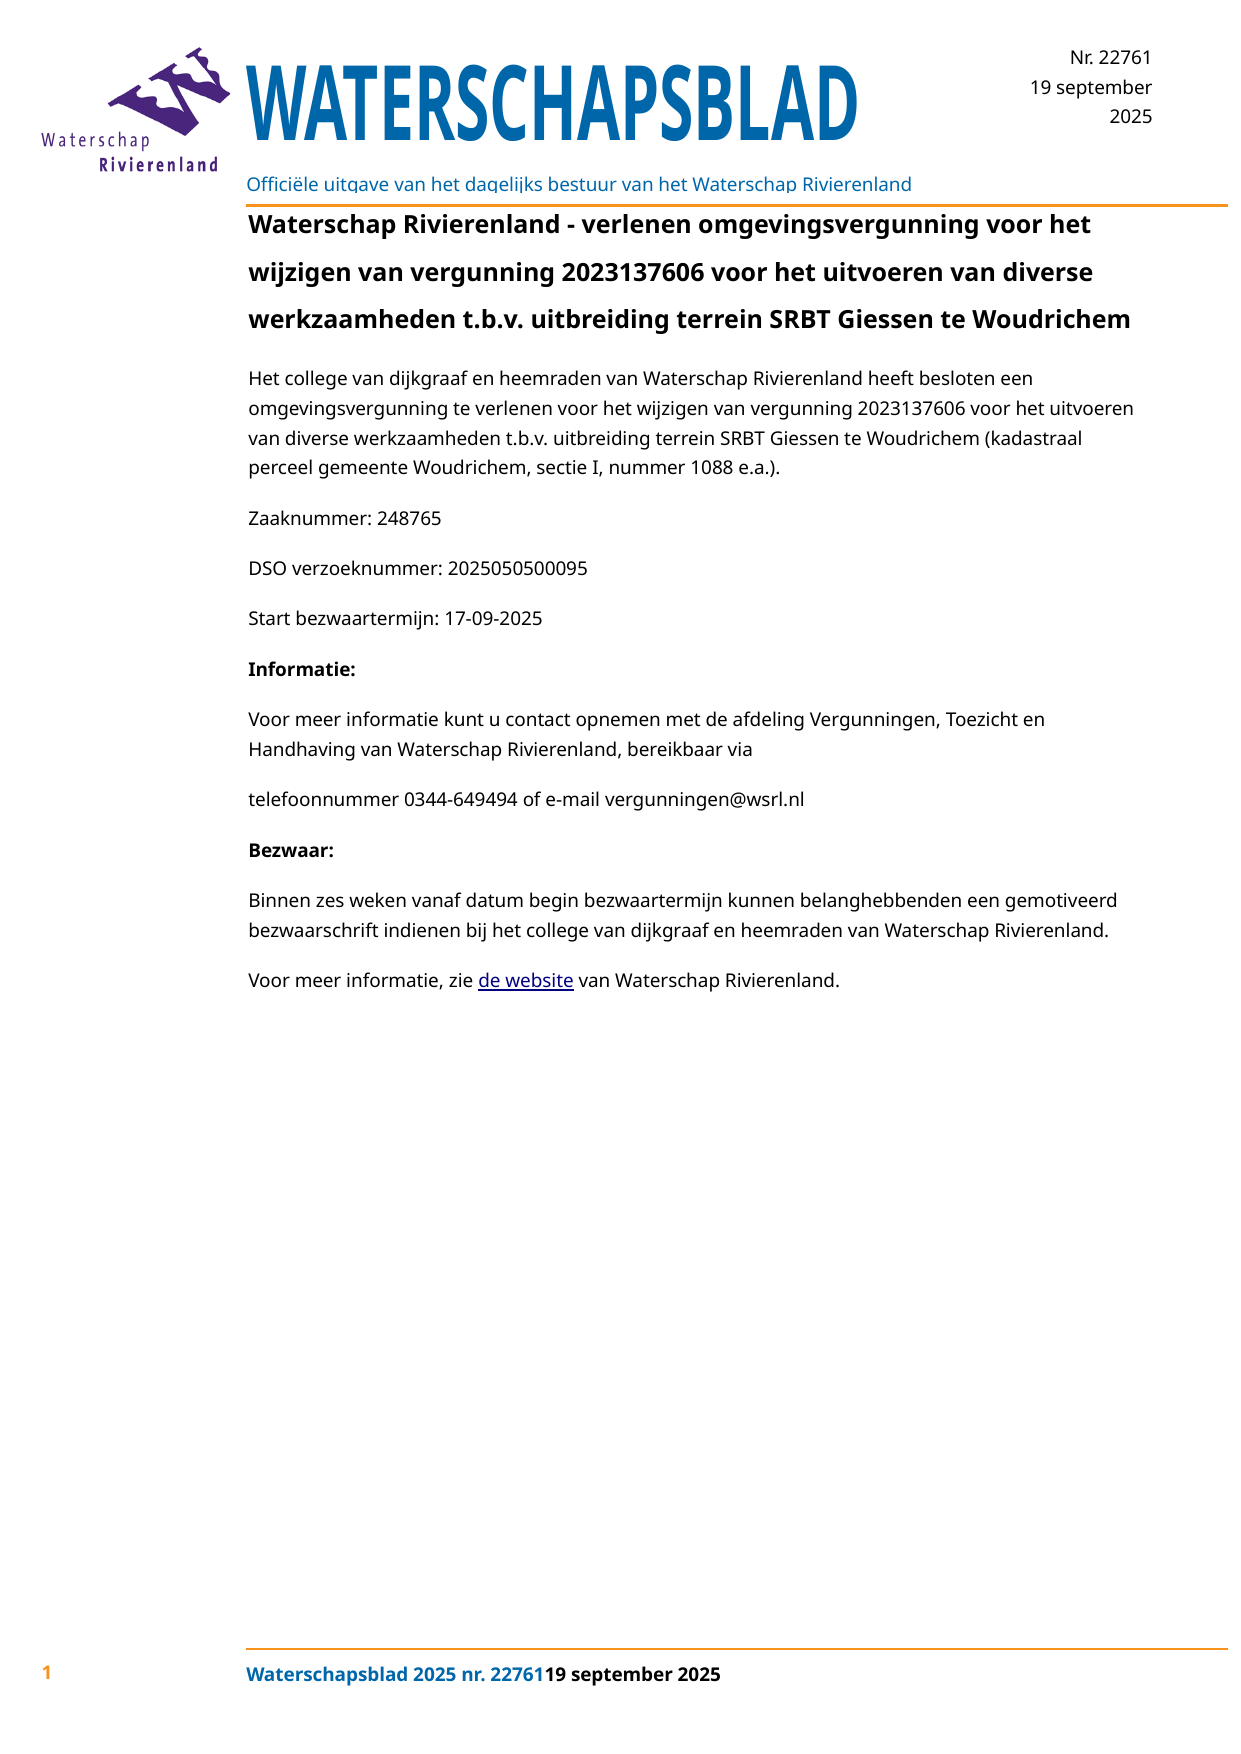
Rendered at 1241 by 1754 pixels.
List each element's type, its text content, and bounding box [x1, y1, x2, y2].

text Bezwaar: [248, 837, 1152, 862]
text Binnen zes weken vanaf datum begin bezwaartermijn kunnen belanghebbenden een gemotiveerd bezwaarschrift indienen bij het college van dijkgraaf en heemraden van Waterschap Rivierenland. [248, 887, 1152, 942]
text Het college van dijkgraaf en heemraden van Waterschap Rivierenland heeft besloten een omgevingsvergunning te verlenen voor het wijzigen van vergunning 2023137606 voor het uitvoeren van diverse werkzaamheden t.b.v. uitbreiding terrein SRBT Giessen te Woudrichem (kadastraal perceel gemeente Woudrichem, sectie I, nummer 1088 e.a.). [248, 366, 1152, 480]
text Start bezwaartermijn: 17-09-2025 [248, 606, 1152, 631]
text telefoonnummer 0344-649494 of e-mail vergunningen@wsrl.nl [248, 786, 1152, 812]
picture [41, 47, 231, 172]
text Voor meer informatie, zie de website van Waterschap Rivierenland. [248, 967, 1152, 993]
text Zaaknummer: 248765 [248, 505, 1152, 530]
text Voor meer informatie kunt u contact opnemen met de afdeling Vergunningen, Toezicht en Handhaving van Waterschap Rivierenland, bereikbaar via [248, 706, 1152, 762]
text Waterschap Rivierenland - verlenen omgevingsvergunning voor het wijzigen van vergunning 2023137606 voor het uitvoeren van diverse werkzaamheden t.b.v. uitbreiding terrein SRBT Giessen te Woudrichem [248, 207, 1152, 336]
text Informatie: [248, 656, 1152, 682]
text DSO verzoeknummer: 2025050500095 [248, 555, 1152, 581]
